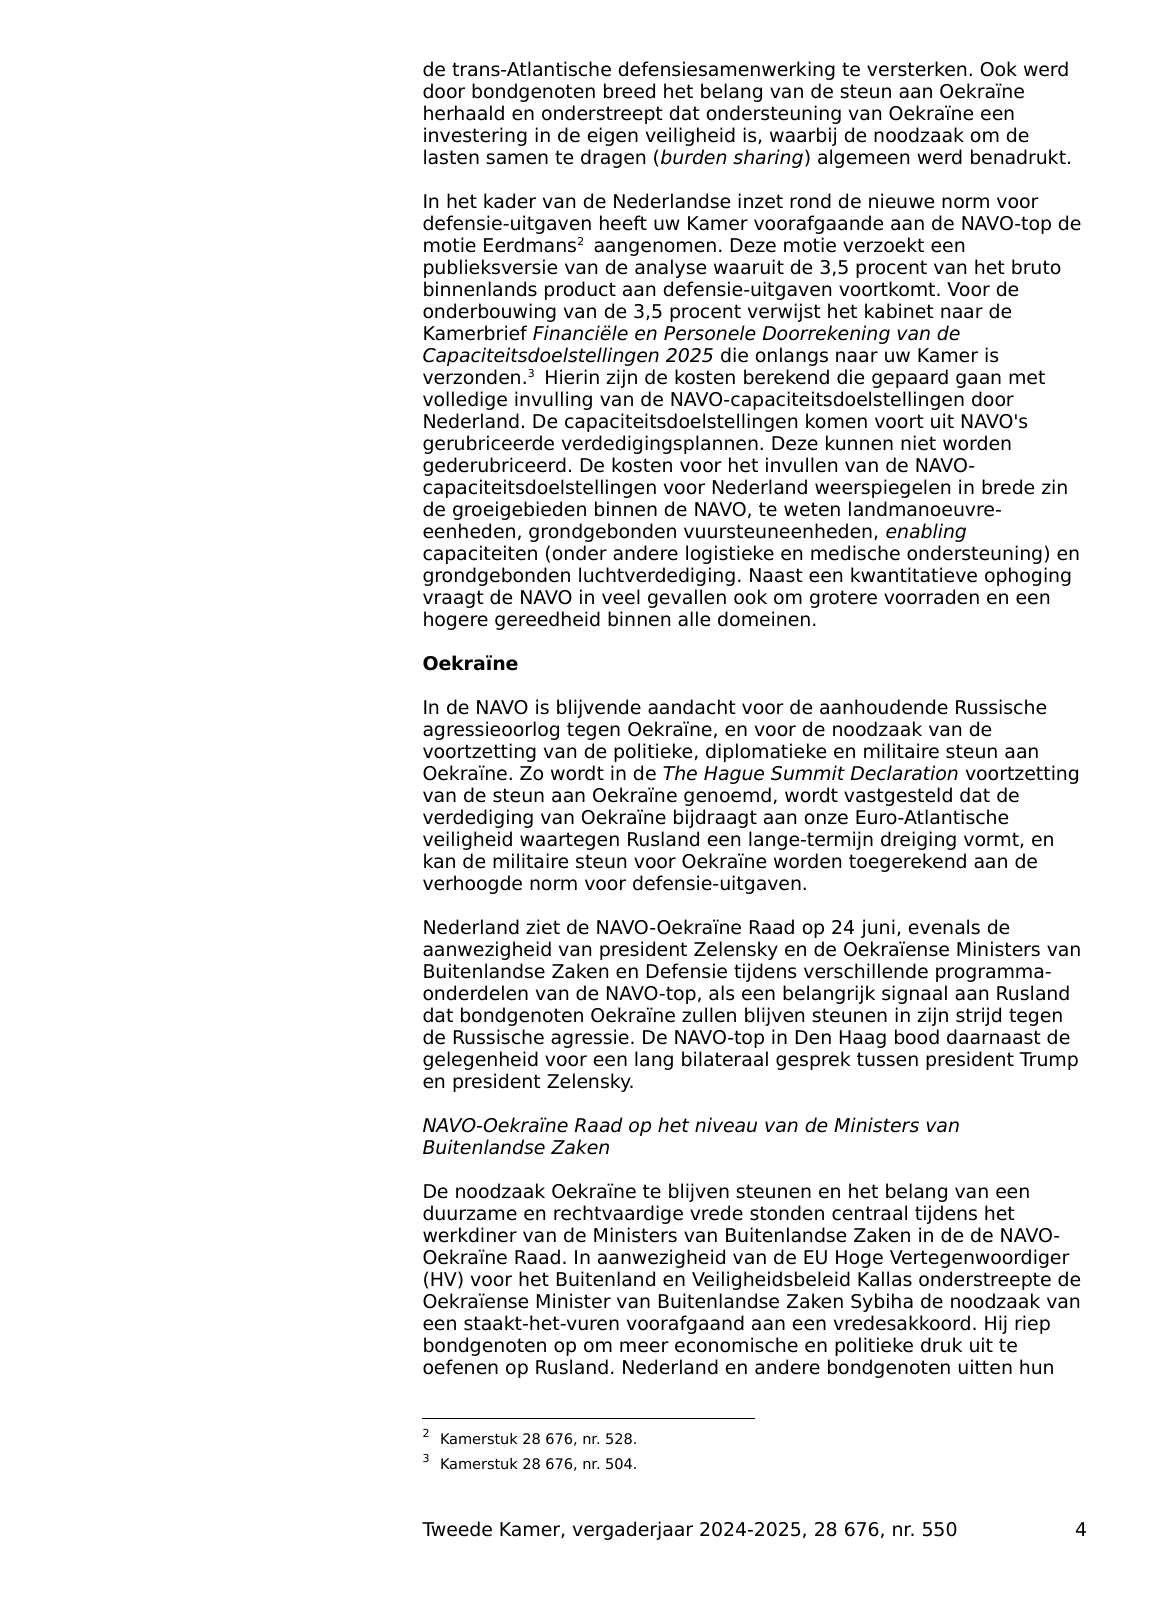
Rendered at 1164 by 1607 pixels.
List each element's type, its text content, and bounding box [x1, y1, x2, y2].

subtitle NAVO-Oekraïne Raad op het niveau van de Ministers van Buitenlandse Zaken [422, 1115, 1087, 1159]
text de trans-Atlantische defensiesamenwerking te versterken. Ook werd door bondgenoten breed het belang van de steun aan Oekraïne herhaald en onderstreept dat ondersteuning van Oekraïne een investering in de eigen veiligheid is, waarbij de noodzaak om de lasten samen te dragen (burden sharing) algemeen werd benadrukt. [422, 59, 1087, 169]
text In het kader van de Nederlandse inzet rond de nieuwe norm voor defensie-uitgaven heeft uw Kamer voorafgaande aan de NAVO-top de motie Eerdmans aangenomen. Deze motie verzoekt een publieksversie van de analyse waaruit de 3,5 procent van het bruto binnenlands product aan defensie-uitgaven voortkomt. Voor de onderbouwing van de 3,5 procent verwijst het kabinet naar de Kamerbrief Financiële en Personele Doorrekening van de Capaciteitsdoelstellingen 2025 die onlangs naar uw Kamer is verzonden. Hierin zijn de kosten berekend die gepaard gaan met volledige invulling van de NAVO-capaciteitsdoelstellingen door Nederland. De capaciteitsdoelstellingen komen voort uit NAVO's gerubriceerde verdedigingsplannen. Deze kunnen niet worden gederubriceerd. De kosten voor het invullen van de NAVO-capaciteitsdoelstellingen voor Nederland weerspiegelen in brede zin de groeigebieden binnen de NAVO, te weten landmanoeuvre-eenheden, grondgebonden vuursteuneenheden, enabling capaciteiten (onder andere logistieke en medische ondersteuning) en grondgebonden luchtverdediging. Naast een kwantitatieve ophoging vraagt de NAVO in veel gevallen ook om grotere voorraden en een hogere gereedheid binnen alle domeinen. [422, 191, 1087, 631]
text In de NAVO is blijvende aandacht voor de aanhoudende Russische agressieoorlog tegen Oekraïne, en voor de noodzaak van de voortzetting van de politieke, diplomatieke en militaire steun aan Oekraïne. Zo wordt in de The Hague Summit Declaration voortzetting van de steun aan Oekraïne genoemd, wordt vastgesteld dat de verdediging van Oekraïne bijdraagt aan onze Euro-Atlantische veiligheid waartegen Rusland een lange-termijn dreiging vormt, en kan de militaire steun voor Oekraïne worden toegerekend aan de verhoogde norm voor defensie-uitgaven. [422, 697, 1087, 895]
subtitle Oekraïne [422, 653, 1087, 675]
text De noodzaak Oekraïne te blijven steunen en het belang van een duurzame en rechtvaardige vrede stonden centraal tijdens het werkdiner van de Ministers van Buitenlandse Zaken in de de NAVO-Oekraïne Raad. In aanwezigheid van de EU Hoge Vertegenwoordiger (HV) voor het Buitenland en Veiligheidsbeleid Kallas onderstreepte de Oekraïense Minister van Buitenlandse Zaken Sybiha de noodzaak van een staakt-het-vuren voorafgaand aan een vredesakkoord. Hij riep bondgenoten op om meer economische en politieke druk uit te oefenen op Rusland. Nederland en andere bondgenoten uitten hun [422, 1181, 1087, 1379]
text Kamerstuk 28 676, nr. 504. [422, 1452, 1087, 1474]
text Kamerstuk 28 676, nr. 528. [422, 1427, 1087, 1449]
text Nederland ziet de NAVO-Oekraïne Raad op 24 juni, evenals de aanwezigheid van president Zelensky en de Oekraïense Ministers van Buitenlandse Zaken en Defensie tijdens verschillende programma-onderdelen van de NAVO-top, als een belangrijk signaal aan Rusland dat bondgenoten Oekraïne zullen blijven steunen in zijn strijd tegen de Russische agressie. De NAVO-top in Den Haag bood daarnaast de gelegenheid voor een lang bilateraal gesprek tussen president Trump en president Zelensky. [422, 917, 1087, 1093]
